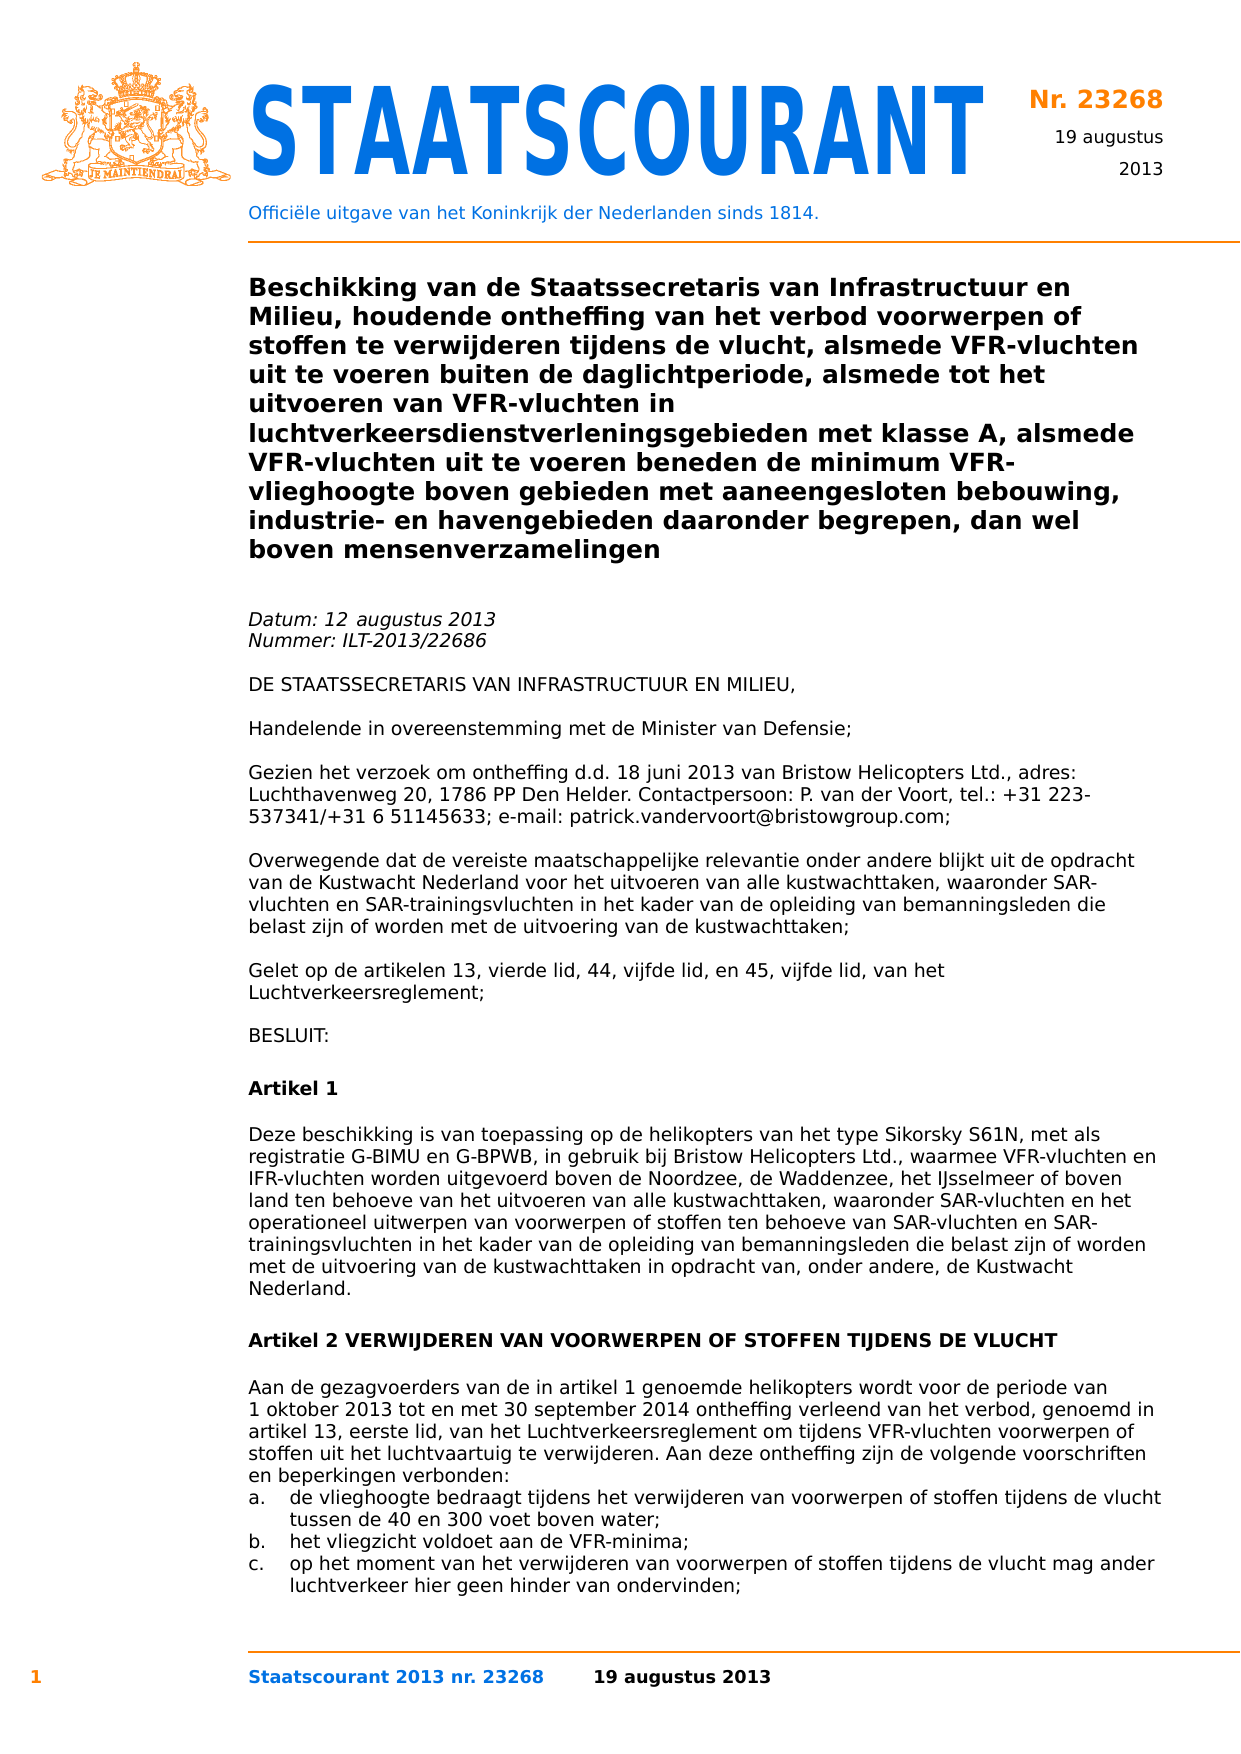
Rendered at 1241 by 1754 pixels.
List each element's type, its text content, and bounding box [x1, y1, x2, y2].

text b. het vliegzicht voldoet aan de VFR-minima; [248, 1531, 1163, 1553]
text Nummer: ILT-2013/22686 [248, 630, 1163, 652]
subtitle Beschikking van de Staatssecretaris van Infrastructuur en Milieu, houdende ontheffing van het verbod voorwerpen of stoffen te verwijderen tijdens de vlucht, alsmede VFR-vluchten uit te voeren buiten de daglichtperiode, alsmede tot het uitvoeren van VFR-vluchten in luchtverkeersdienstverleningsgebieden met klasse A, alsmede VFR-vluchten uit te voeren beneden de minimum VFR-vlieghoogte boven gebieden met aaneengesloten bebouwing, industrie- en havengebieden daaronder begrepen, dan wel boven mensenverzamelingen [248, 273, 1163, 565]
text Gelet op de artikelen 13, vierde lid, 44, vijfde lid, en 45, vijfde lid, van het Luchtverkeersreglement; [248, 959, 1163, 1003]
table_header STAATSCOURANT [248, 62, 998, 203]
table_cell 2013 [998, 153, 1240, 203]
table_cell Officiële uitgave van het Koninkrijk der Nederlanden sinds 1814. [248, 203, 1240, 241]
text BESLUIT: [248, 1025, 1163, 1047]
text Deze beschikking is van toepassing op de helikopters van het type Sikorsky S61N, met als registratie G-BIMU en G-BPWB, in gebruik bij Bristow Helicopters Ltd., waarmee VFR-vluchten en IFR-vluchten worden uitgevoerd boven de Noordzee, de Waddenzee, het IJsselmeer of boven land ten behoeve van het uitvoeren van alle kustwachttaken, waaronder SAR-vluchten en het operationeel uitwerpen van voorwerpen of stoffen ten behoeve van SAR-vluchten en SAR-trainingsvluchten in het kader van de opleiding van bemanningsleden die belast zijn of worden met de uitvoering van de kustwachttaken in opdracht van, onder andere, de Kustwacht Nederland. [248, 1124, 1163, 1300]
text DE STAATSSECRETARIS VAN INFRASTRUCTUUR EN MILIEU, [248, 674, 1163, 696]
picture [41, 62, 231, 186]
subtitle Artikel 2 VERWIJDEREN VAN VOORWERPEN OF STOFFEN TIJDENS DE VLUCHT [248, 1330, 1163, 1352]
text Aan de gezagvoerders van de in artikel 1 genoemde helikopters wordt voor de periode van 1 oktober 2013 tot en met 30 september 2014 ontheffing verleend van het verbod, genoemd in artikel 13, eerste lid, van het Luchtverkeersreglement om tijdens VFR-vluchten voorwerpen of stoffen uit het luchtvaartuig te verwijderen. Aan deze ontheffing zijn de volgende voorschriften en beperkingen verbonden: [248, 1377, 1163, 1487]
text Handelende in overeenstemming met de Minister van Defensie; [248, 718, 1163, 740]
subtitle Artikel 1 [248, 1077, 1163, 1099]
text Datum: 12 augustus 2013 [248, 608, 1163, 630]
text a. de vlieghoogte bedraagt tijdens het verwijderen van voorwerpen of stoffen tijdens de vlucht tussen de 40 en 300 voet boven water; [248, 1487, 1163, 1531]
text c. op het moment van het verwijderen van voorwerpen of stoffen tijdens de vlucht mag ander luchtverkeer hier geen hinder van ondervinden; [248, 1553, 1163, 1597]
text Gezien het verzoek om ontheffing d.d. 18 juni 2013 van Bristow Helicopters Ltd., adres: Luchthavenweg 20, 1786 PP Den Helder. Contactpersoon: P. van der Voort, tel.: +31 223-537341/+31 6 51145633; e-mail: patrick.vandervoort@bristowgroup.com; [248, 762, 1163, 828]
table_cell 19 augustus [998, 121, 1240, 153]
table_header Nr. 23268 [998, 62, 1240, 121]
text Overwegende dat de vereiste maatschappelijke relevantie onder andere blijkt uit de opdracht van de Kustwacht Nederland voor het uitvoeren van alle kustwachttaken, waaronder SAR-vluchten en SAR-trainingsvluchten in het kader van de opleiding van bemanningsleden die belast zijn of worden met de uitvoering van de kustwachttaken; [248, 850, 1163, 938]
table_header [25, 62, 248, 241]
